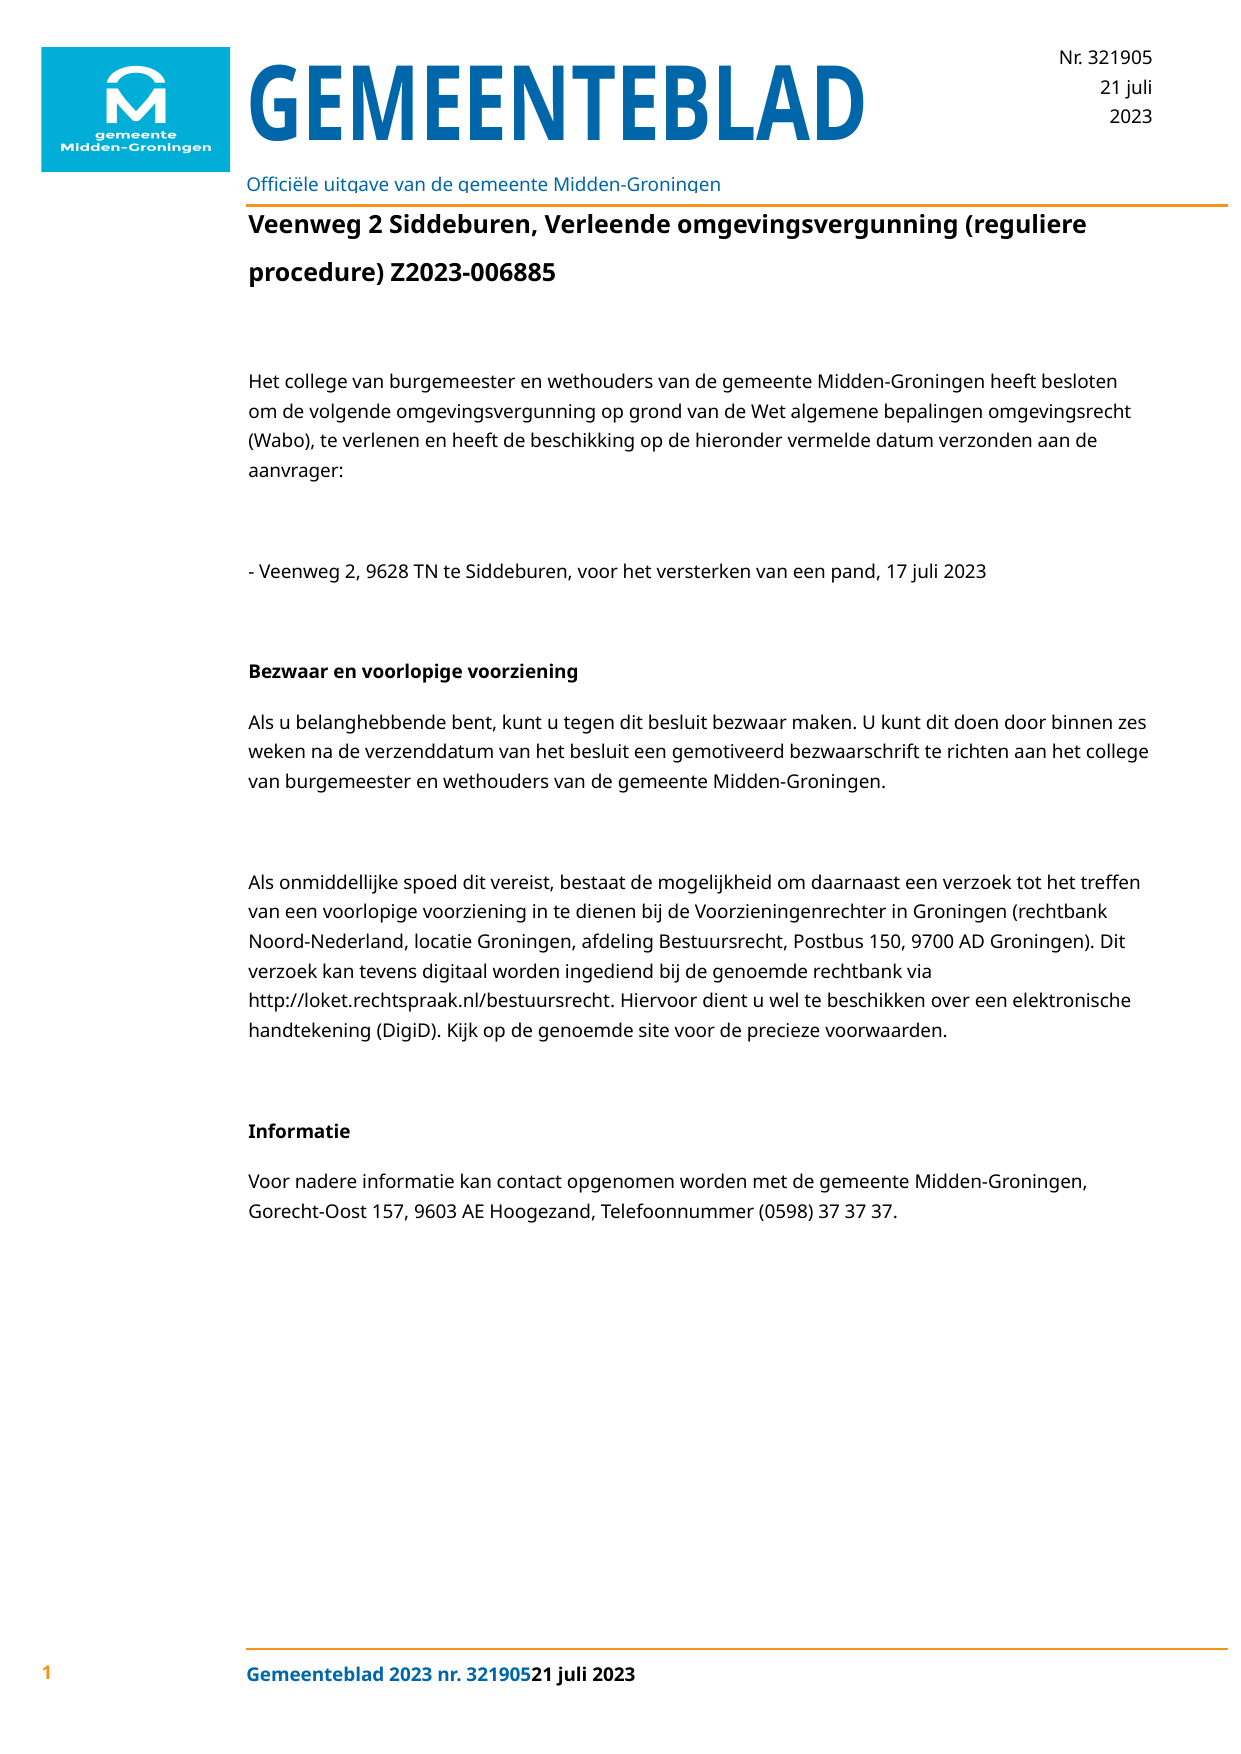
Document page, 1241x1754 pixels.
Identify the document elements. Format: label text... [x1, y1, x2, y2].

picture [107, 89, 165, 122]
text Als u belanghebbende bent, kunt u tegen dit besluit bezwaar maken. U kunt dit doen door binnen zes weken na de verzenddatum van het besluit een gemotiveerd bezwaarschrift te richten aan het college van burgemeester en wethouders van de gemeente Midden-Groningen. [248, 709, 1152, 794]
text Bezwaar en voorlopige voorziening [248, 659, 1152, 684]
text Het college van burgemeester en wethouders van de gemeente Midden-Groningen heeft besloten om de volgende omgevingsvergunning op grond van de Wet algemene bepalingen omgevingsrecht (Wabo), te verlenen en heeft de beschikking op de hieronder vermelde datum verzonden aan de aanvrager: [248, 368, 1152, 483]
text Informatie [248, 1118, 1152, 1144]
text Veenweg 2 Siddeburen, Verleende omgevingsvergunning (reguliere procedure) Z2023-006885 [248, 207, 1152, 288]
text Als onmiddellijke spoed dit vereist, bestaat de mogelijkheid om daarnaast een verzoek tot het treffen van een voorlopige voorziening in te dienen bij de Voorzieningenrechter in Groningen (rechtbank Noord-Nederland, locatie Groningen, afdeling Bestuursrecht, Postbus 150, 9700 AD Groningen). Dit verzoek kan tevens digitaal worden ingediend bij de genoemde rechtbank via http://loket.rechtspraak.nl/bestuursrecht. Hiervoor dient u wel te beschikken over een elektronische handtekening (DigiD). Kijk op de genoemde site voor de precieze voorwaarden. [248, 869, 1152, 1043]
picture [184, 146, 190, 153]
text - Veenweg 2, 9628 TN te Siddeburen, voor het versterken van een pand, 17 juli 2023 [248, 558, 1152, 584]
text Voor nadere informatie kan contact opgenomen worden met de gemeente Midden-Groningen, Gorecht-Oost 157, 9603 AE Hoogezand, Telefoonnummer (0598) 37 37 37. [248, 1168, 1152, 1224]
picture [108, 66, 164, 82]
